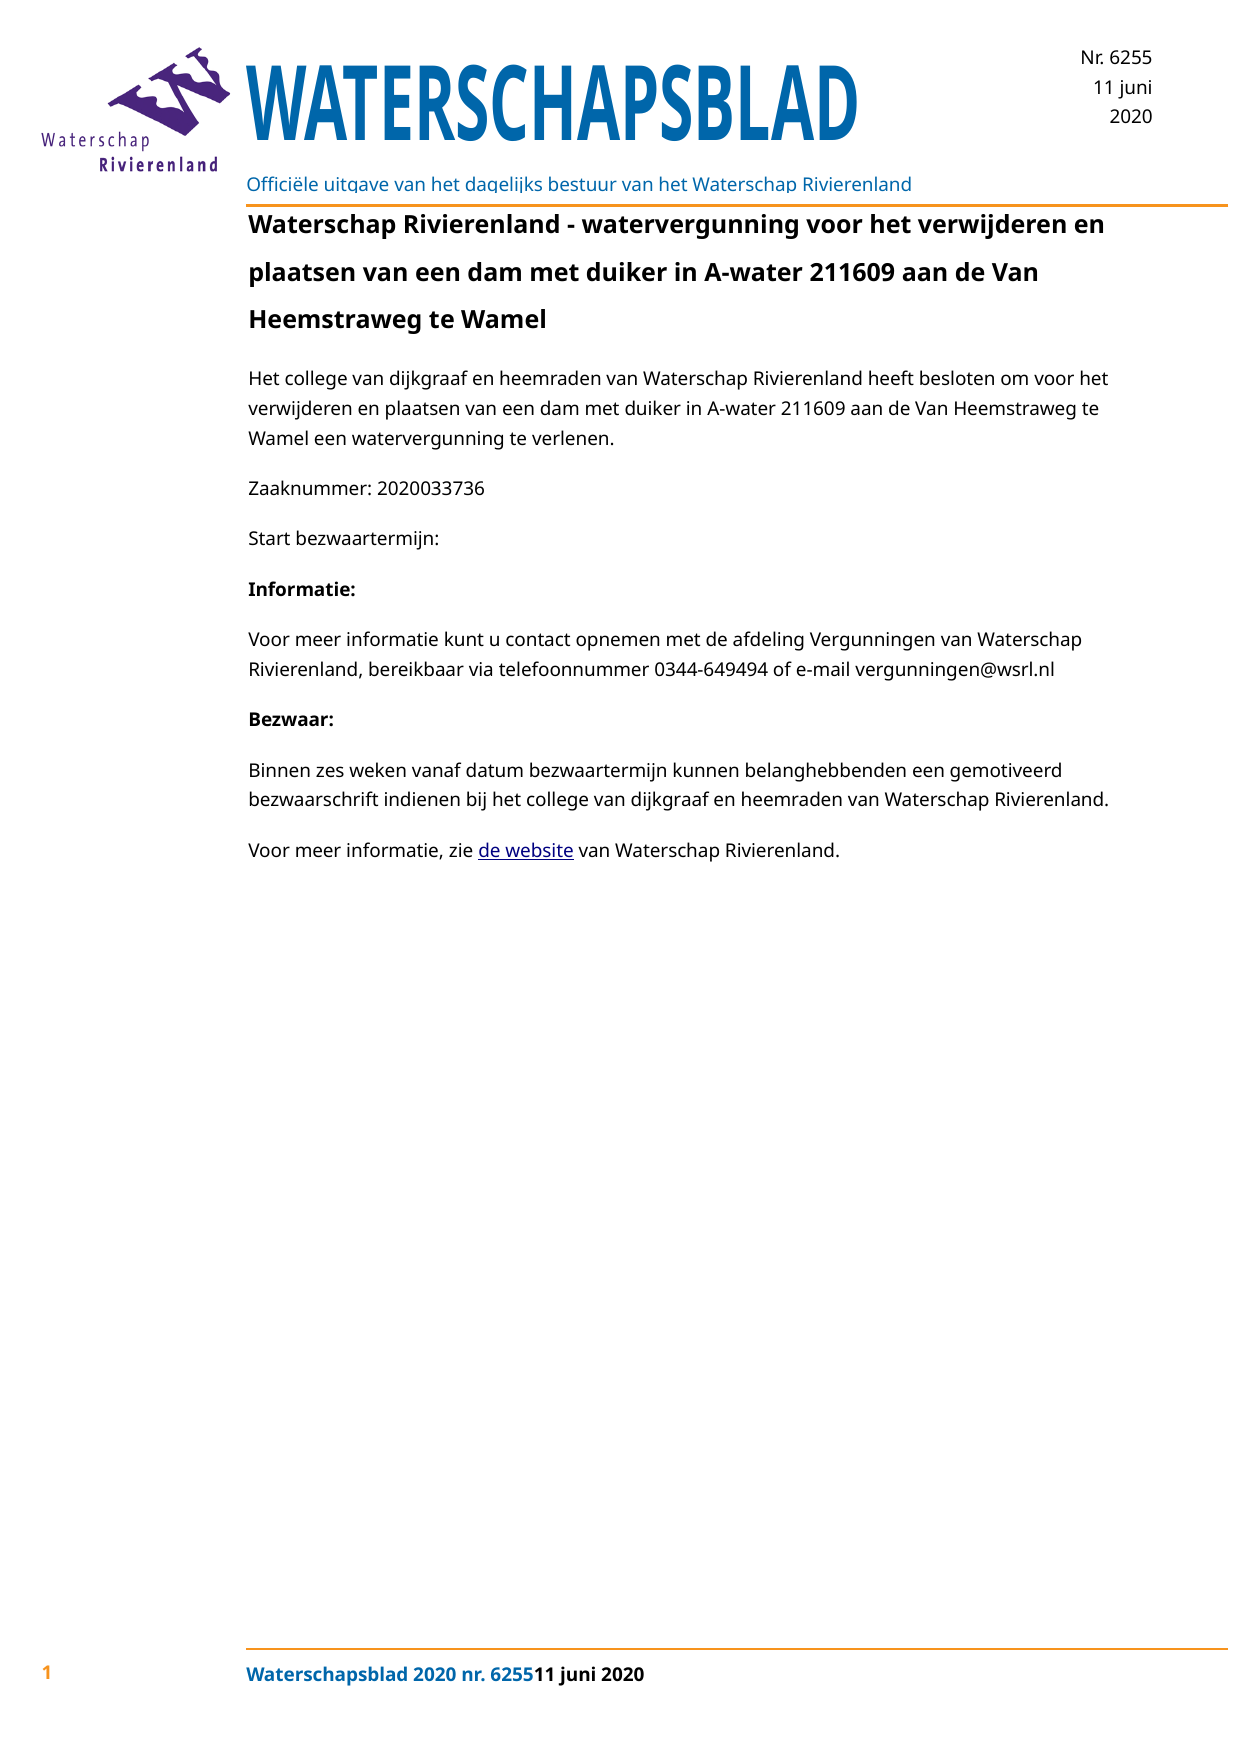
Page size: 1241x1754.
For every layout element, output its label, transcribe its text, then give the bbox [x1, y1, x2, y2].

text Voor meer informatie, zie de website van Waterschap Rivierenland. [248, 837, 1152, 862]
text Binnen zes weken vanaf datum bezwaartermijn kunnen belanghebbenden een gemotiveerd bezwaarschrift indienen bij het college van dijkgraaf en heemraden van Waterschap Rivierenland. [248, 757, 1152, 812]
text Het college van dijkgraaf en heemraden van Waterschap Rivierenland heeft besloten om voor het verwijderen en plaatsen van een dam met duiker in A-water 211609 aan de Van Heemstraweg te Wamel een watervergunning te verlenen. [248, 366, 1152, 450]
text Informatie: [248, 576, 1152, 602]
text Start bezwaartermijn: [248, 526, 1152, 551]
picture [41, 47, 231, 172]
text Zaaknummer: 2020033736 [248, 475, 1152, 501]
text Voor meer informatie kunt u contact opnemen met de afdeling Vergunningen van Waterschap Rivierenland, bereikbaar via telefoonnummer 0344-649494 of e-mail vergunningen@wsrl.nl [248, 626, 1152, 682]
text Bezwaar: [248, 706, 1152, 732]
text Waterschap Rivierenland - watervergunning voor het verwijderen en plaatsen van een dam met duiker in A-water 211609 aan de Van Heemstraweg te Wamel [248, 207, 1152, 336]
